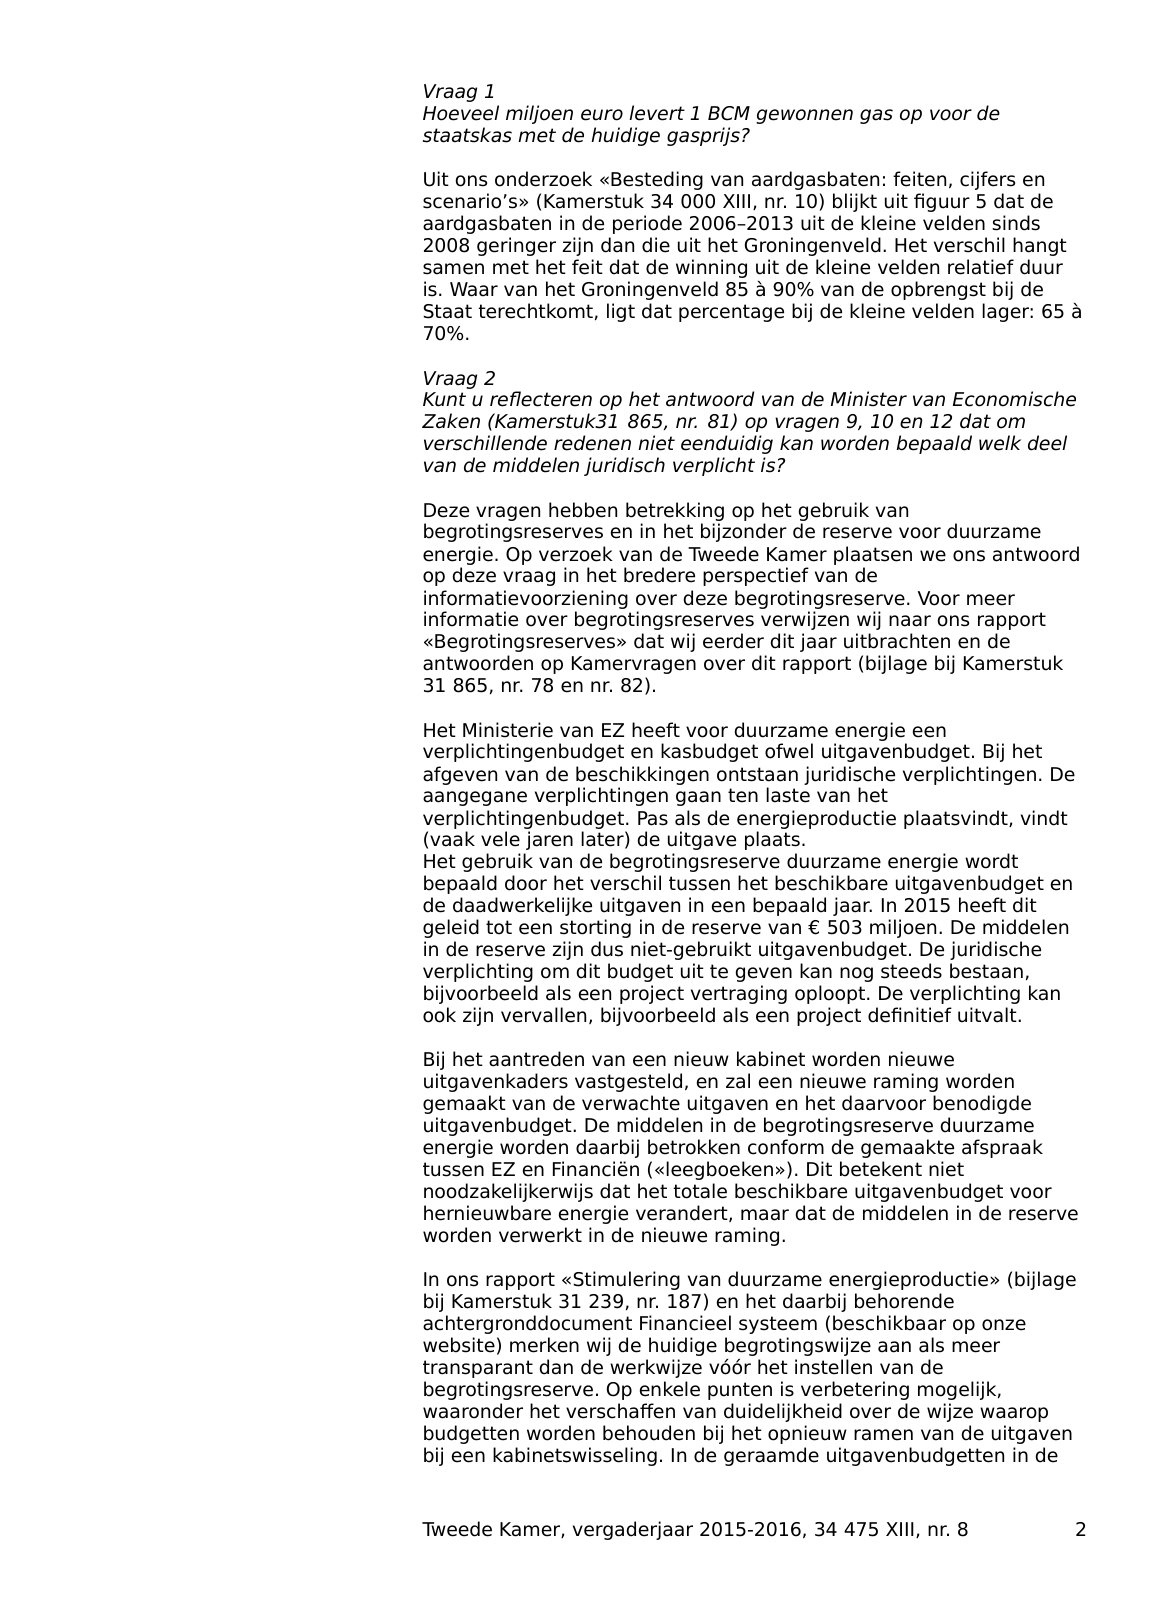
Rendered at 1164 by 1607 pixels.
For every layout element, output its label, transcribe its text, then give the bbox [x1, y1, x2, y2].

text Het gebruik van de begrotingsreserve duurzame energie wordt bepaald door het verschil tussen het beschikbare uitgavenbudget en de daadwerkelijke uitgaven in een bepaald jaar. In 2015 heeft dit geleid tot een storting in de reserve van € 503 miljoen. De middelen in de reserve zijn dus niet-gebruikt uitgavenbudget. De juridische verplichting om dit budget uit te geven kan nog steeds bestaan, bijvoorbeeld als een project vertraging oploopt. De verplichting kan ook zijn vervallen, bijvoorbeeld als een project definitief uitvalt. [422, 851, 1087, 1027]
text Vraag 2 [422, 367, 1087, 389]
text Uit ons onderzoek «Besteding van aardgasbaten: feiten, cijfers en scenario’s» (Kamerstuk 34 000 XIII, nr. 10) blijkt uit figuur 5 dat de aardgasbaten in de periode 2006–2013 uit de kleine velden sinds 2008 geringer zijn dan die uit het Groningenveld. Het verschil hangt samen met het feit dat de winning uit de kleine velden relatief duur is. Waar van het Groningenveld 85 à 90% van de opbrengst bij de Staat terechtkomt, ligt dat percentage bij de kleine velden lager: 65 à 70%. [422, 169, 1087, 345]
text Het Ministerie van EZ heeft voor duurzame energie een verplichtingenbudget en kasbudget ofwel uitgavenbudget. Bij het afgeven van de beschikkingen ontstaan juridische verplichtingen. De aangegane verplichtingen gaan ten laste van het verplichtingenbudget. Pas als de energieproductie plaatsvindt, vindt (vaak vele jaren later) de uitgave plaats. [422, 719, 1087, 851]
text Deze vragen hebben betrekking op het gebruik van begrotingsreserves en in het bijzonder de reserve voor duurzame energie. Op verzoek van de Tweede Kamer plaatsen we ons antwoord op deze vraag in het bredere perspectief van de informatievoorziening over deze begrotingsreserve. Voor meer informatie over begrotingsreserves verwijzen wij naar ons rapport «Begrotingsreserves» dat wij eerder dit jaar uitbrachten en de antwoorden op Kamervragen over dit rapport (bijlage bij Kamerstuk 31 865, nr. 78 en nr. 82). [422, 499, 1087, 697]
text Vraag 1 [422, 81, 1087, 103]
text Bij het aantreden van een nieuw kabinet worden nieuwe uitgavenkaders vastgesteld, en zal een nieuwe raming worden gemaakt van de verwachte uitgaven en het daarvoor benodigde uitgavenbudget. De middelen in de begrotingsreserve duurzame energie worden daarbij betrokken conform de gemaakte afspraak tussen EZ en Financiën («leegboeken»). Dit betekent niet noodzakelijkerwijs dat het totale beschikbare uitgavenbudget voor hernieuwbare energie verandert, maar dat de middelen in de reserve worden verwerkt in de nieuwe raming. [422, 1049, 1087, 1247]
text Hoeveel miljoen euro levert 1 BCM gewonnen gas op voor de staatskas met de huidige gasprijs? [422, 103, 1087, 147]
text Kunt u reflecteren op het antwoord van de Minister van Economische Zaken (Kamerstuk31 865, nr. 81) op vragen 9, 10 en 12 dat om verschillende redenen niet eenduidig kan worden bepaald welk deel van de middelen juridisch verplicht is? [422, 389, 1087, 477]
text In ons rapport «Stimulering van duurzame energieproductie» (bijlage bij Kamerstuk 31 239, nr. 187) en het daarbij behorende achtergronddocument Financieel systeem (beschikbaar op onze website) merken wij de huidige begrotingswijze aan als meer transparant dan de werkwijze vóór het instellen van de begrotingsreserve. Op enkele punten is verbetering mogelijk, waaronder het verschaffen van duidelijkheid over de wijze waarop budgetten worden behouden bij het opnieuw ramen van de uitgaven bij een kabinetswisseling. In de geraamde uitgavenbudgetten in de [422, 1269, 1087, 1467]
